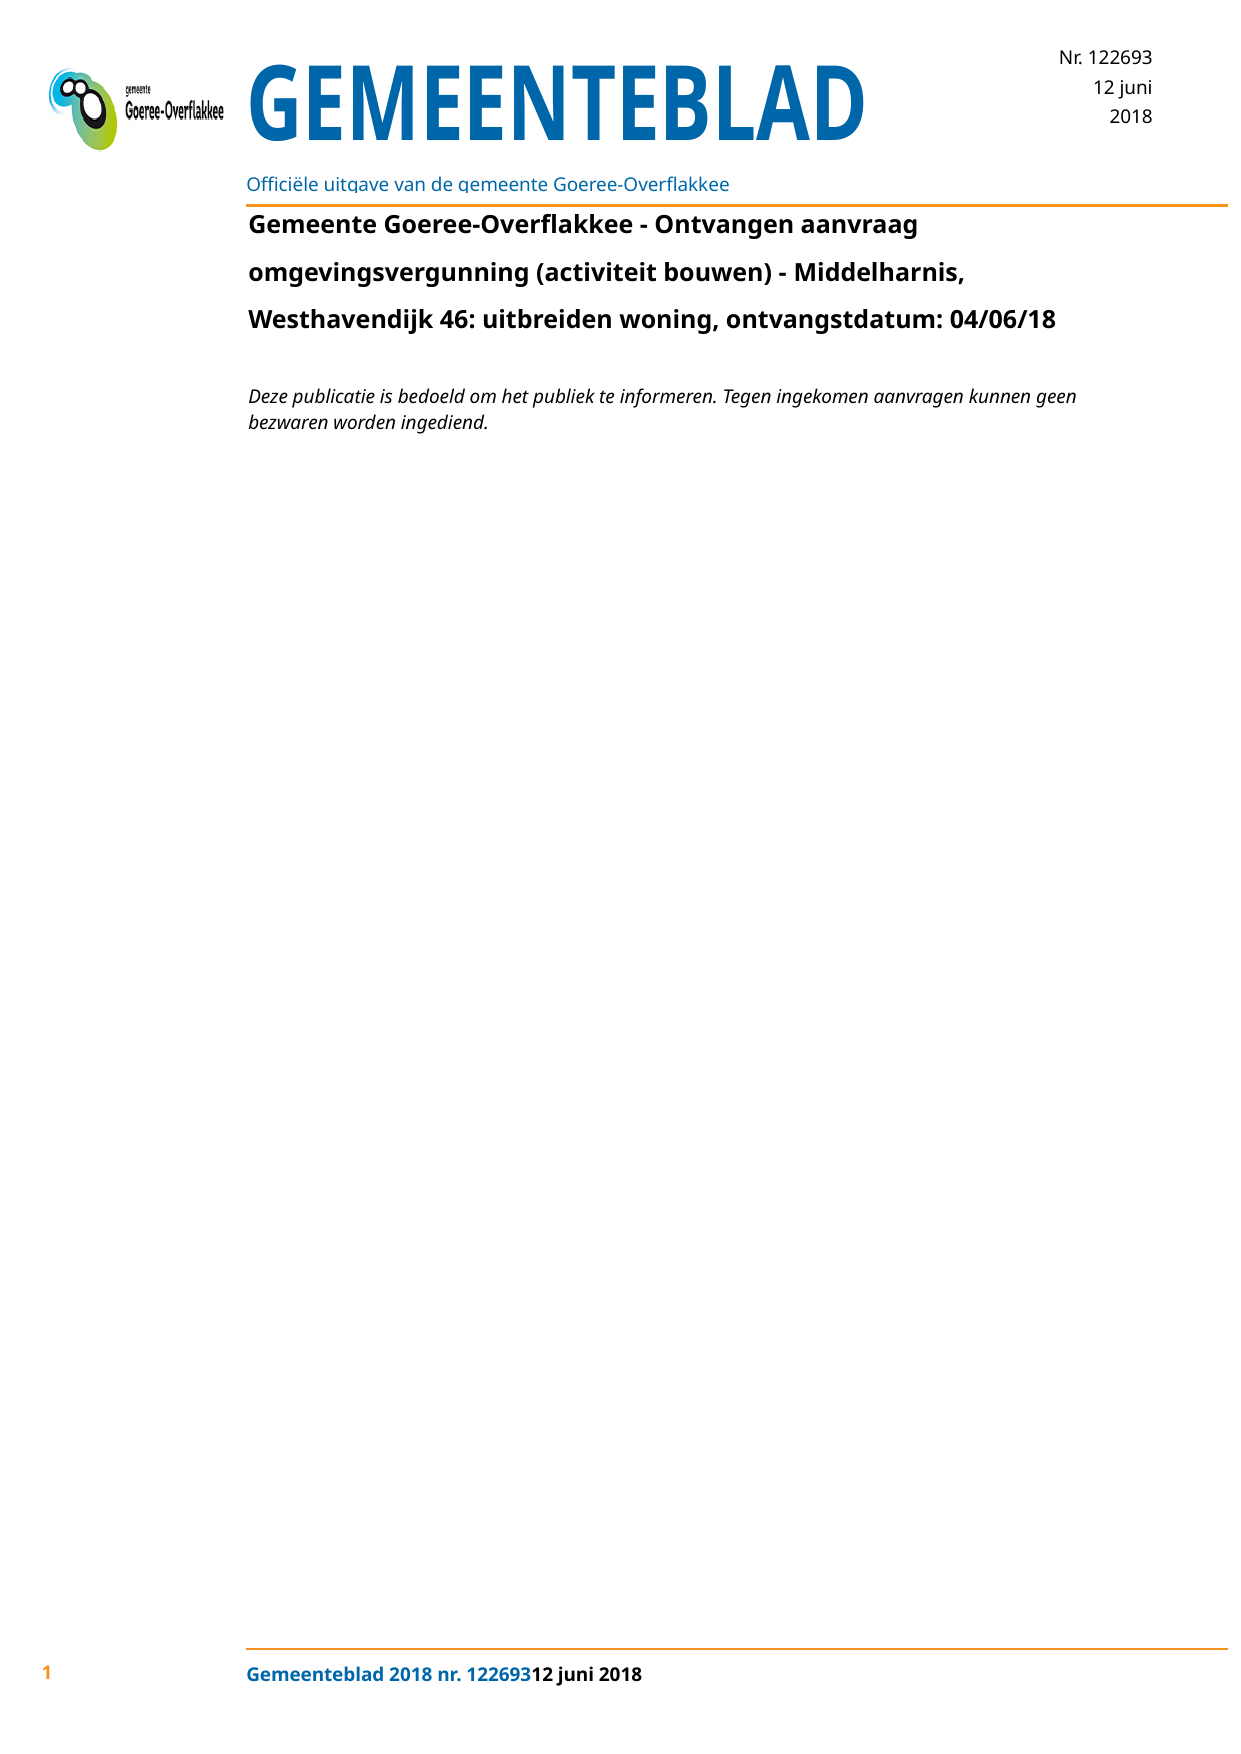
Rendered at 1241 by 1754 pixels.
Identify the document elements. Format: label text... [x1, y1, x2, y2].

picture [41, 47, 231, 172]
text Gemeente Goeree-Overflakkee - Ontvangen aanvraag omgevingsvergunning (activiteit bouwen) - Middelharnis, Westhavendijk 46: uitbreiden woning, ontvangstdatum: 04/06/18 [248, 207, 1152, 336]
text Deze publicatie is bedoeld om het publiek te informeren. Tegen ingekomen aanvragen kunnen geen bezwaren worden ingediend. [248, 384, 1152, 435]
